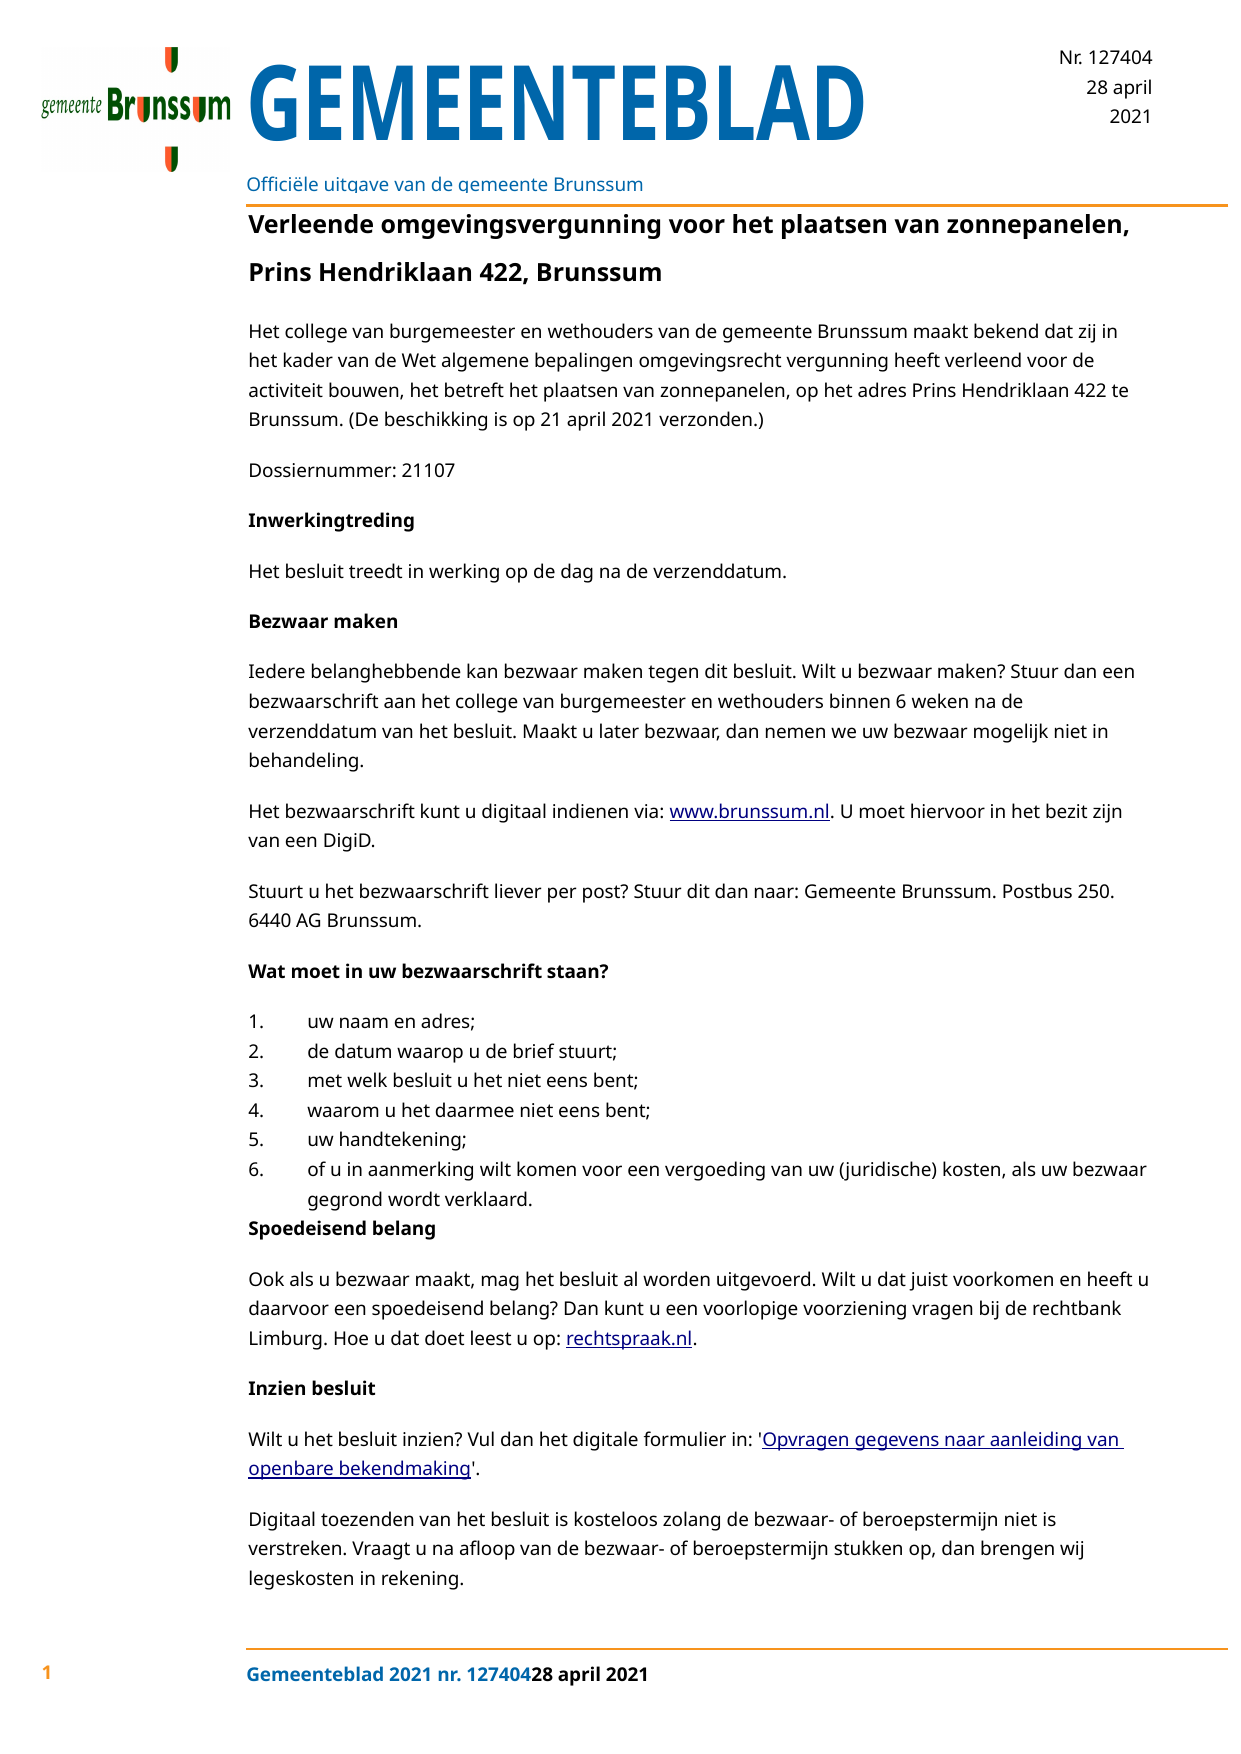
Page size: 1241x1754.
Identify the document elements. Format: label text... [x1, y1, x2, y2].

list of u in aanmerking wilt komen voor een vergoeding van uw (juridische) kosten, als uw bezwaar gegrond wordt verklaard. [248, 1156, 1152, 1212]
text Het besluit treedt in werking op de dag na de verzenddatum. [248, 558, 1152, 584]
text Bezwaar maken [248, 608, 1152, 634]
text Wat moet in uw bezwaarschrift staan? [248, 958, 1152, 984]
text Het bezwaarschrift kunt u digitaal indienen via: www.brunssum.nl. U moet hiervoor in het bezit zijn van een DigiD. [248, 798, 1152, 853]
text Stuurt u het bezwaarschrift liever per post? Stuur dit dan naar: Gemeente Brunssum. Postbus 250. 6440 AG Brunssum. [248, 878, 1152, 933]
text Wilt u het besluit inzien? Vul dan het digitale formulier in: 'Opvragen gegevens naar aanleiding van openbare bekendmaking'. [248, 1426, 1152, 1481]
list waarom u het daarmee niet eens bent; [248, 1097, 1152, 1123]
list de datum waarop u de brief stuurt; [248, 1038, 1152, 1064]
text Iedere belanghebbende kan bezwaar maken tegen dit besluit. Wilt u bezwaar maken? Stuur dan een bezwaarschrift aan het college van burgemeester en wethouders binnen 6 weken na de verzenddatum van het besluit. Maakt u later bezwaar, dan nemen we uw bezwaar mogelijk niet in behandeling. [248, 659, 1152, 773]
list uw handtekening; [248, 1127, 1152, 1152]
text Spoedeisend belang [248, 1215, 1152, 1241]
text Het college van burgemeester en wethouders van de gemeente Brunssum maakt bekend dat zij in het kader van de Wet algemene bepalingen omgevingsrecht vergunning heeft verleend voor de activiteit bouwen, het betreft het plaatsen van zonnepanelen, op het adres Prins Hendriklaan 422 te Brunssum. (De beschikking is op 21 april 2021 verzonden.) [248, 318, 1152, 432]
list uw naam en adres; [248, 1008, 1152, 1034]
list met welk besluit u het niet eens bent; [248, 1067, 1152, 1093]
text Verleende omgevingsvergunning voor het plaatsen van zonnepanelen, Prins Hendriklaan 422, Brunssum [248, 207, 1152, 288]
text Inwerkingtreding [248, 507, 1152, 533]
picture [41, 47, 231, 172]
text Digitaal toezenden van het besluit is kosteloos zolang de bezwaar- of beroepstermijn niet is verstreken. Vraagt u na afloop van de bezwaar- of beroepstermijn stukken op, dan brengen wij legeskosten in rekening. [248, 1506, 1152, 1591]
text Dossiernummer: 21107 [248, 457, 1152, 483]
text Inzien besluit [248, 1375, 1152, 1401]
text Ook als u bezwaar maakt, mag het besluit al worden uitgevoerd. Wilt u dat juist voorkomen en heeft u daarvoor een spoedeisend belang? Dan kunt u een voorlopige voorziening vragen bij de rechtbank Limburg. Hoe u dat doet leest u op: rechtspraak.nl. [248, 1266, 1152, 1351]
